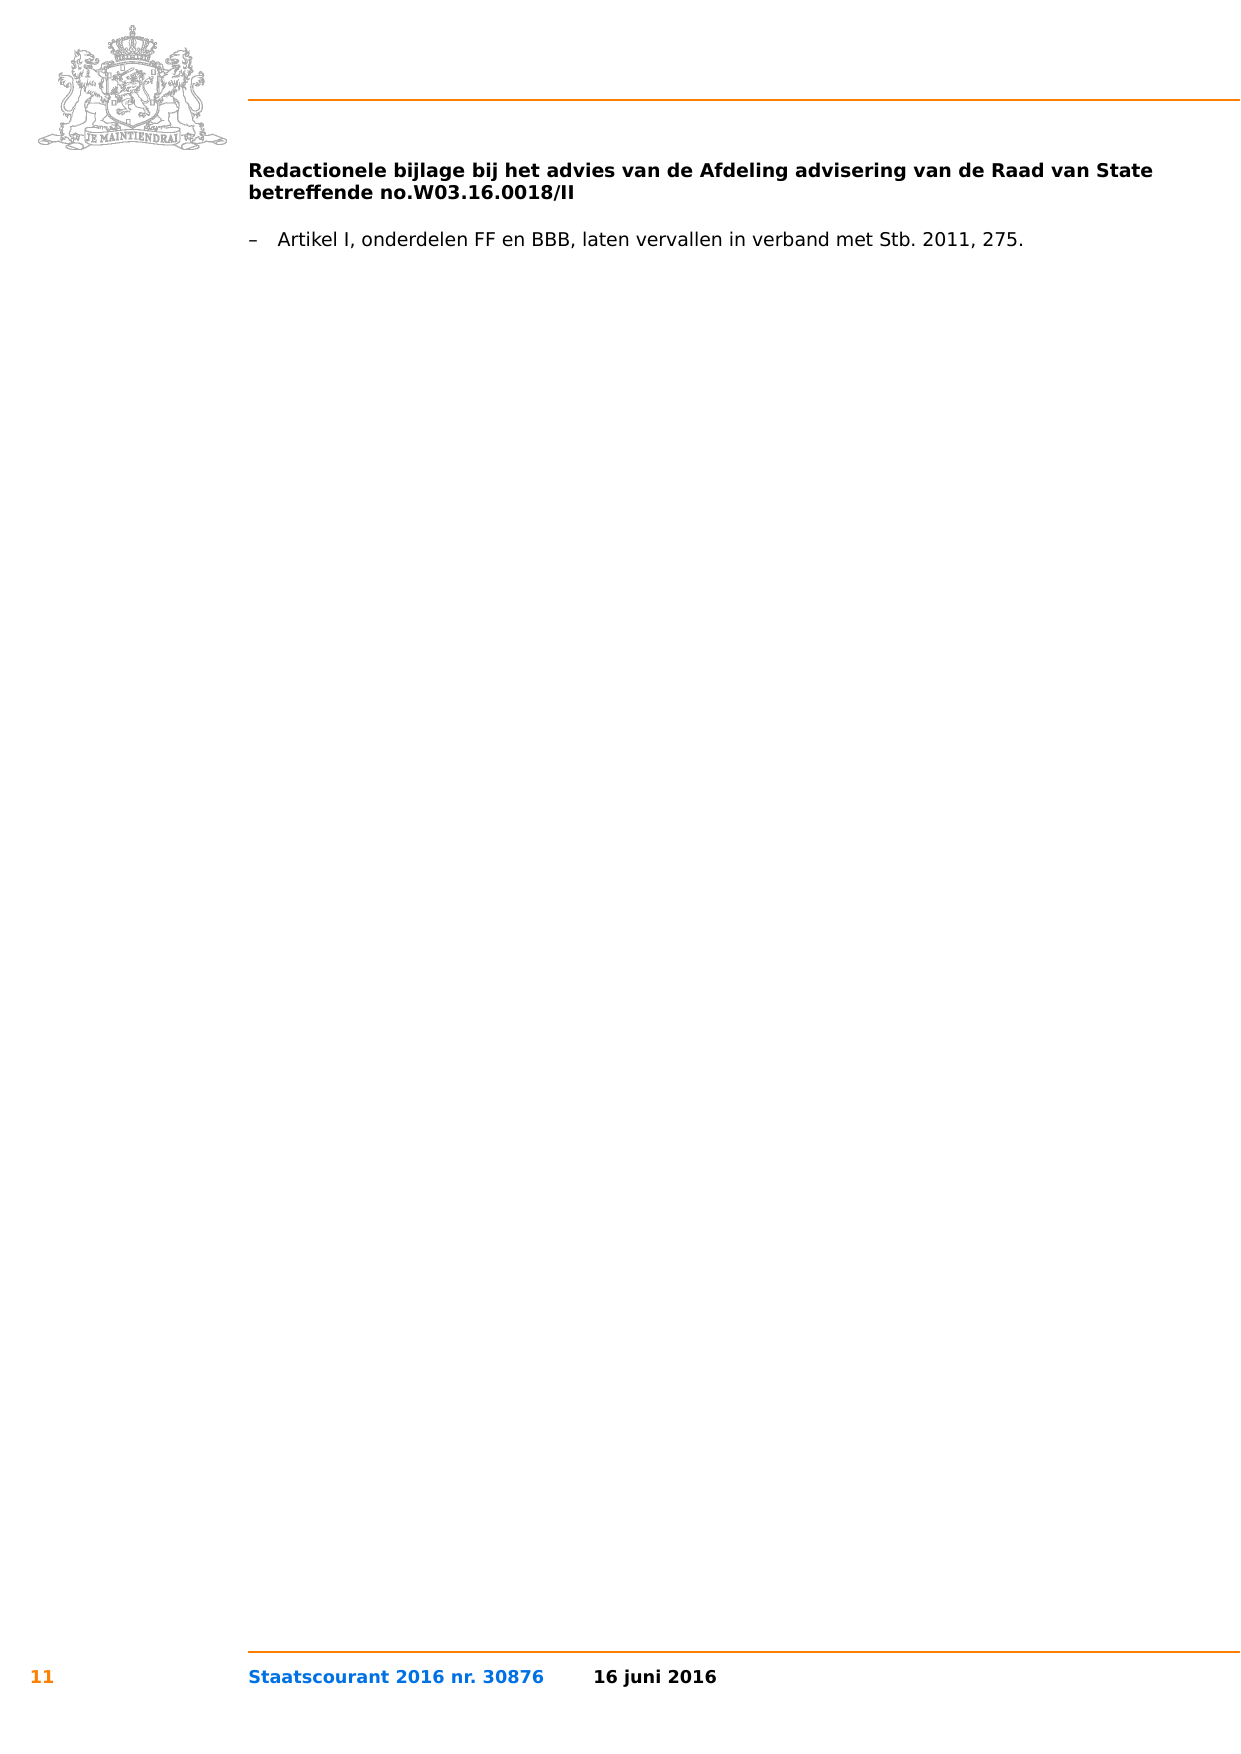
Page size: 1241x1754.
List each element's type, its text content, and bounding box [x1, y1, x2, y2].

picture [38, 25, 227, 150]
text – Artikel I, onderdelen FF en BBB, laten vervallen in verband met Stb. 2011, 275. [248, 229, 1163, 251]
subtitle Redactionele bijlage bij het advies van de Afdeling advisering van de Raad van State betreffende no.W03.16.0018/II [248, 160, 1163, 204]
